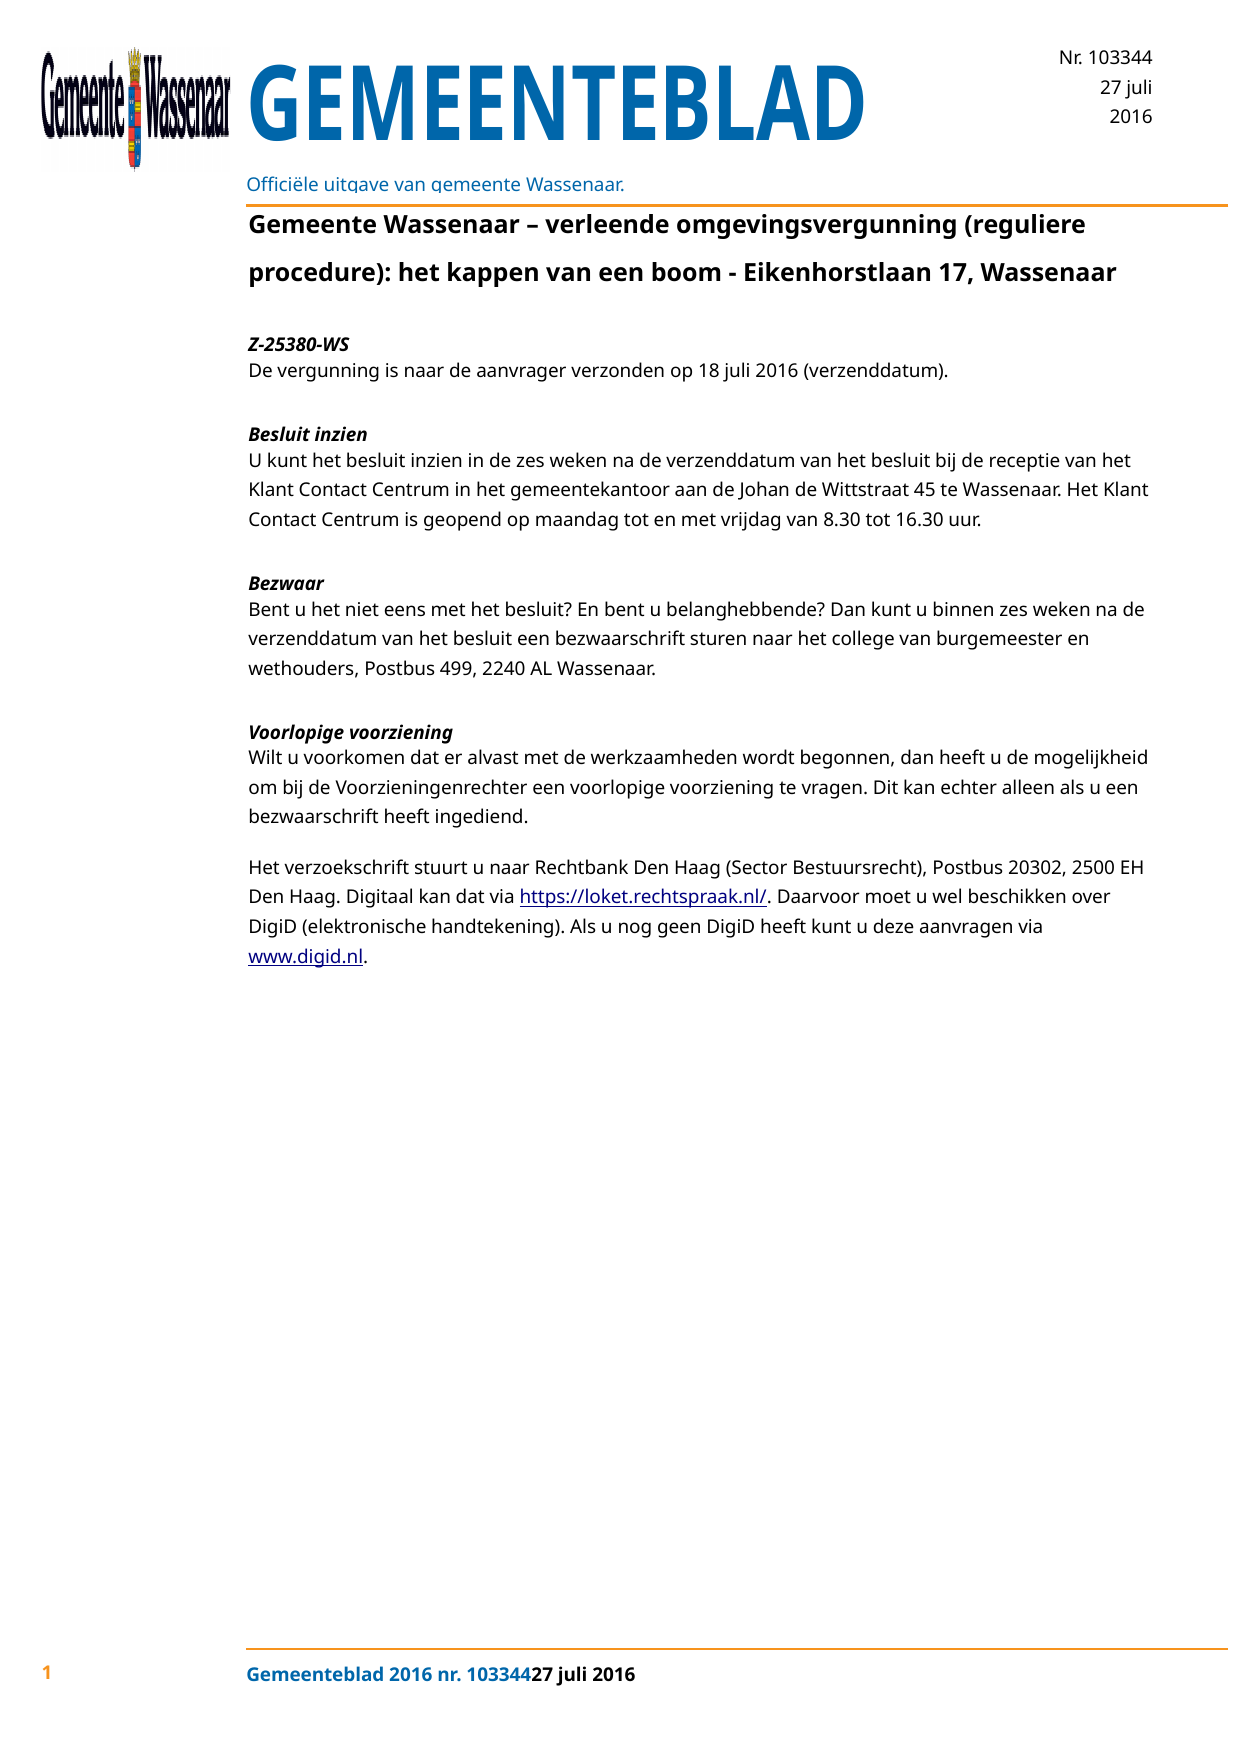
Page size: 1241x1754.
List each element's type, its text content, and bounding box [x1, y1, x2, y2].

text Gemeente Wassenaar – verleende omgevingsvergunning (reguliere procedure): het kappen van een boom - Eikenhorstlaan 17, Wassenaar [248, 207, 1152, 288]
text Z-25380-WS [248, 331, 1152, 357]
text Bent u het niet eens met het besluit? En bent u belanghebbende? Dan kunt u binnen zes weken na de verzenddatum van het besluit een bezwaarschrift sturen naar het college van burgemeester en wethouders, Postbus 499, 2240 AL Wassenaar. [248, 596, 1152, 681]
picture [41, 47, 231, 172]
text Besluit inzien [248, 421, 1152, 447]
text U kunt het besluit inzien in de zes weken na de verzenddatum van het besluit bij de receptie van het Klant Contact Centrum in het gemeentekantoor aan de Johan de Wittstraat 45 te Wassenaar. Het Klant Contact Centrum is geopend op maandag tot en met vrijdag van 8.30 tot 16.30 uur. [248, 447, 1152, 532]
text De vergunning is naar de aanvrager verzonden op 18 juli 2016 (verzenddatum). [248, 357, 1152, 383]
text Het verzoekschrift stuurt u naar Rechtbank Den Haag (Sector Bestuursrecht), Postbus 20302, 2500 EH Den Haag. Digitaal kan dat via https://loket.rechtspraak.nl/. Daarvoor moet u wel beschikken over DigiD (elektronische handtekening). Als u nog geen DigiD heeft kunt u deze aanvragen via www.digid.nl. [248, 854, 1152, 969]
text Bezwaar [248, 570, 1152, 596]
text Voorlopige voorziening [248, 719, 1152, 744]
text Wilt u voorkomen dat er alvast met de werkzaamheden wordt begonnen, dan heeft u de mogelijkheid om bij de Voorzieningenrechter een voorlopige voorziening te vragen. Dit kan echter alleen als u een bezwaarschrift heeft ingediend. [248, 744, 1152, 829]
